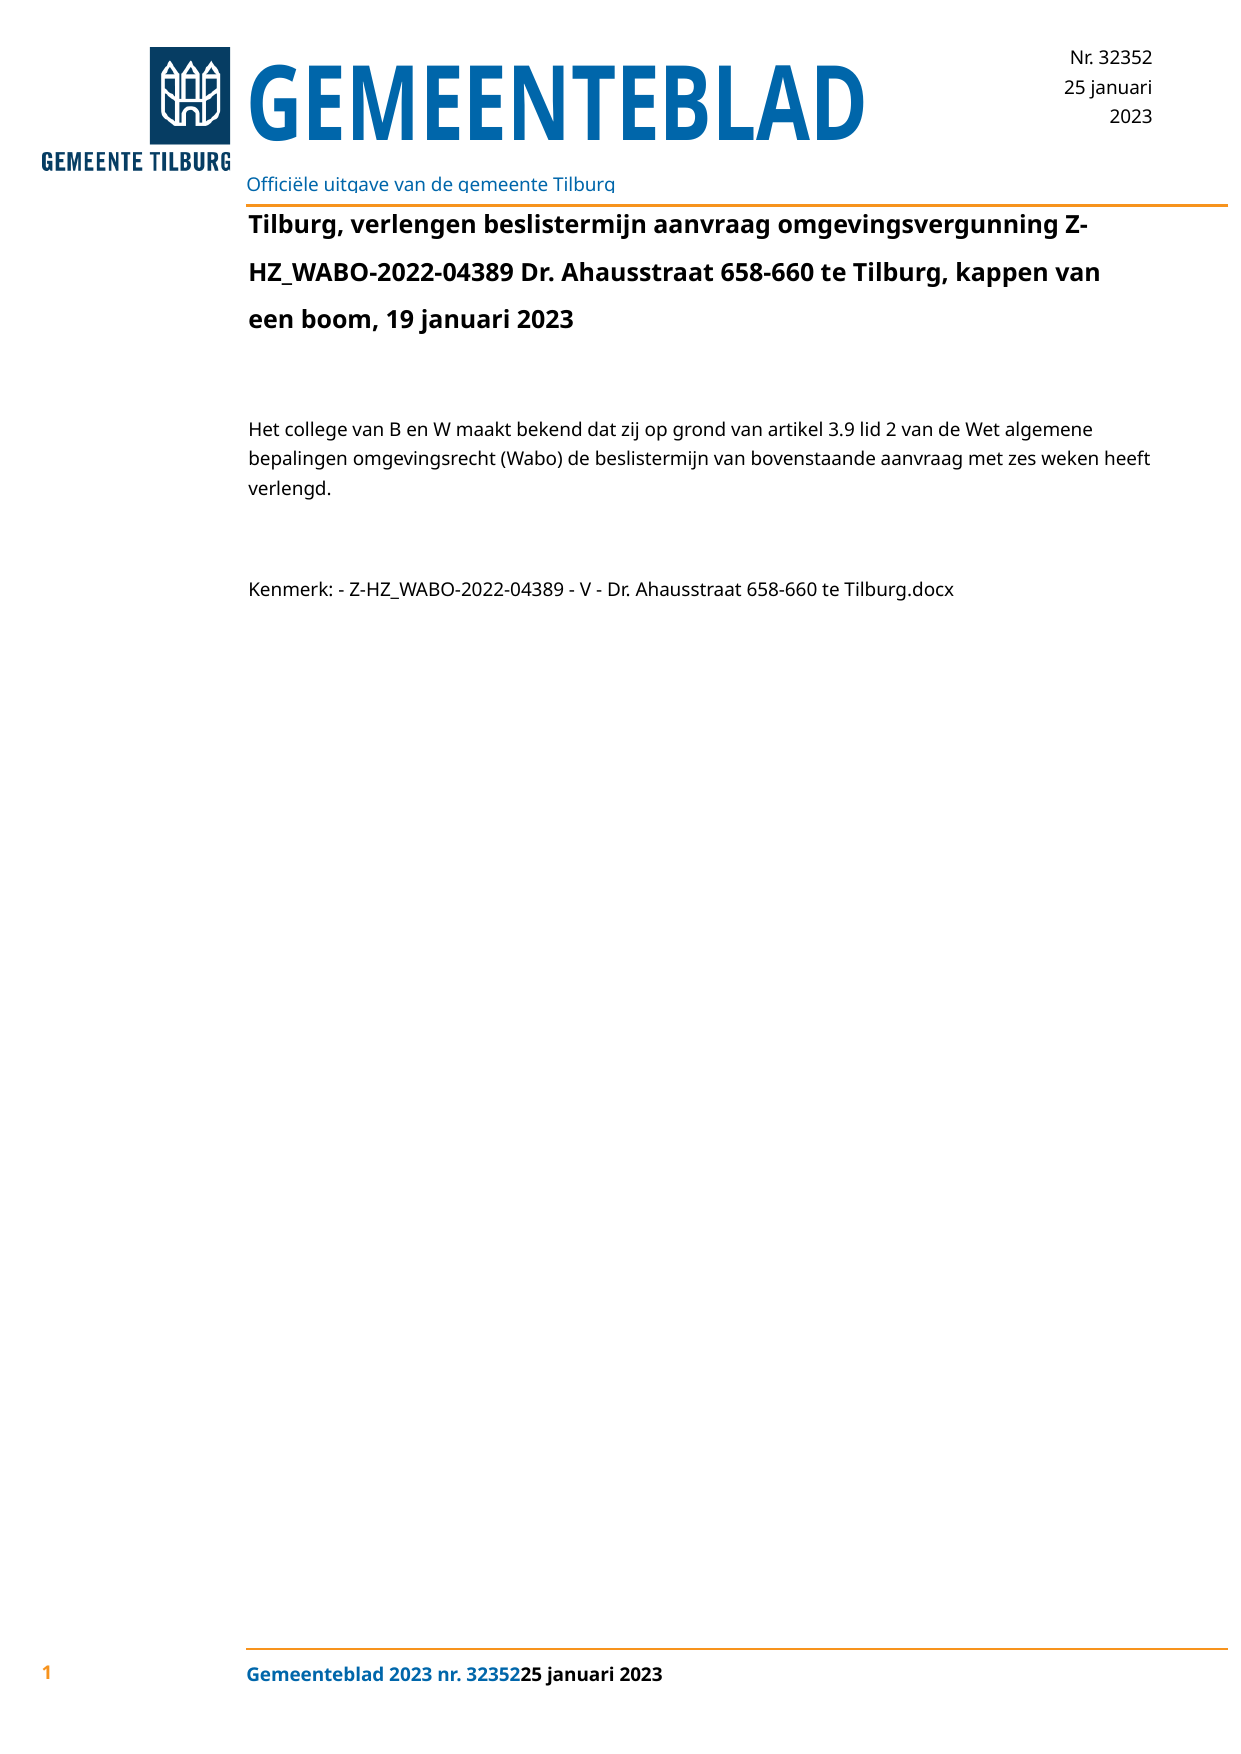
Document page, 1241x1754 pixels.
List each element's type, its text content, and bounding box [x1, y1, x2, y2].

picture [41, 47, 231, 172]
text Tilburg, verlengen beslistermijn aanvraag omgevingsvergunning Z-HZ_WABO-2022-04389 Dr. Ahausstraat 658-660 te Tilburg, kappen van een boom, 19 januari 2023 [248, 207, 1152, 336]
text Het college van B en W maakt bekend dat zij op grond van artikel 3.9 lid 2 van de Wet algemene bepalingen omgevingsrecht (Wabo) de beslistermijn van bovenstaande aanvraag met zes weken heeft verlengd. [248, 416, 1152, 501]
text Kenmerk: - Z-HZ_WABO-2022-04389 - V - Dr. Ahausstraat 658-660 te Tilburg.docx [248, 576, 1152, 602]
